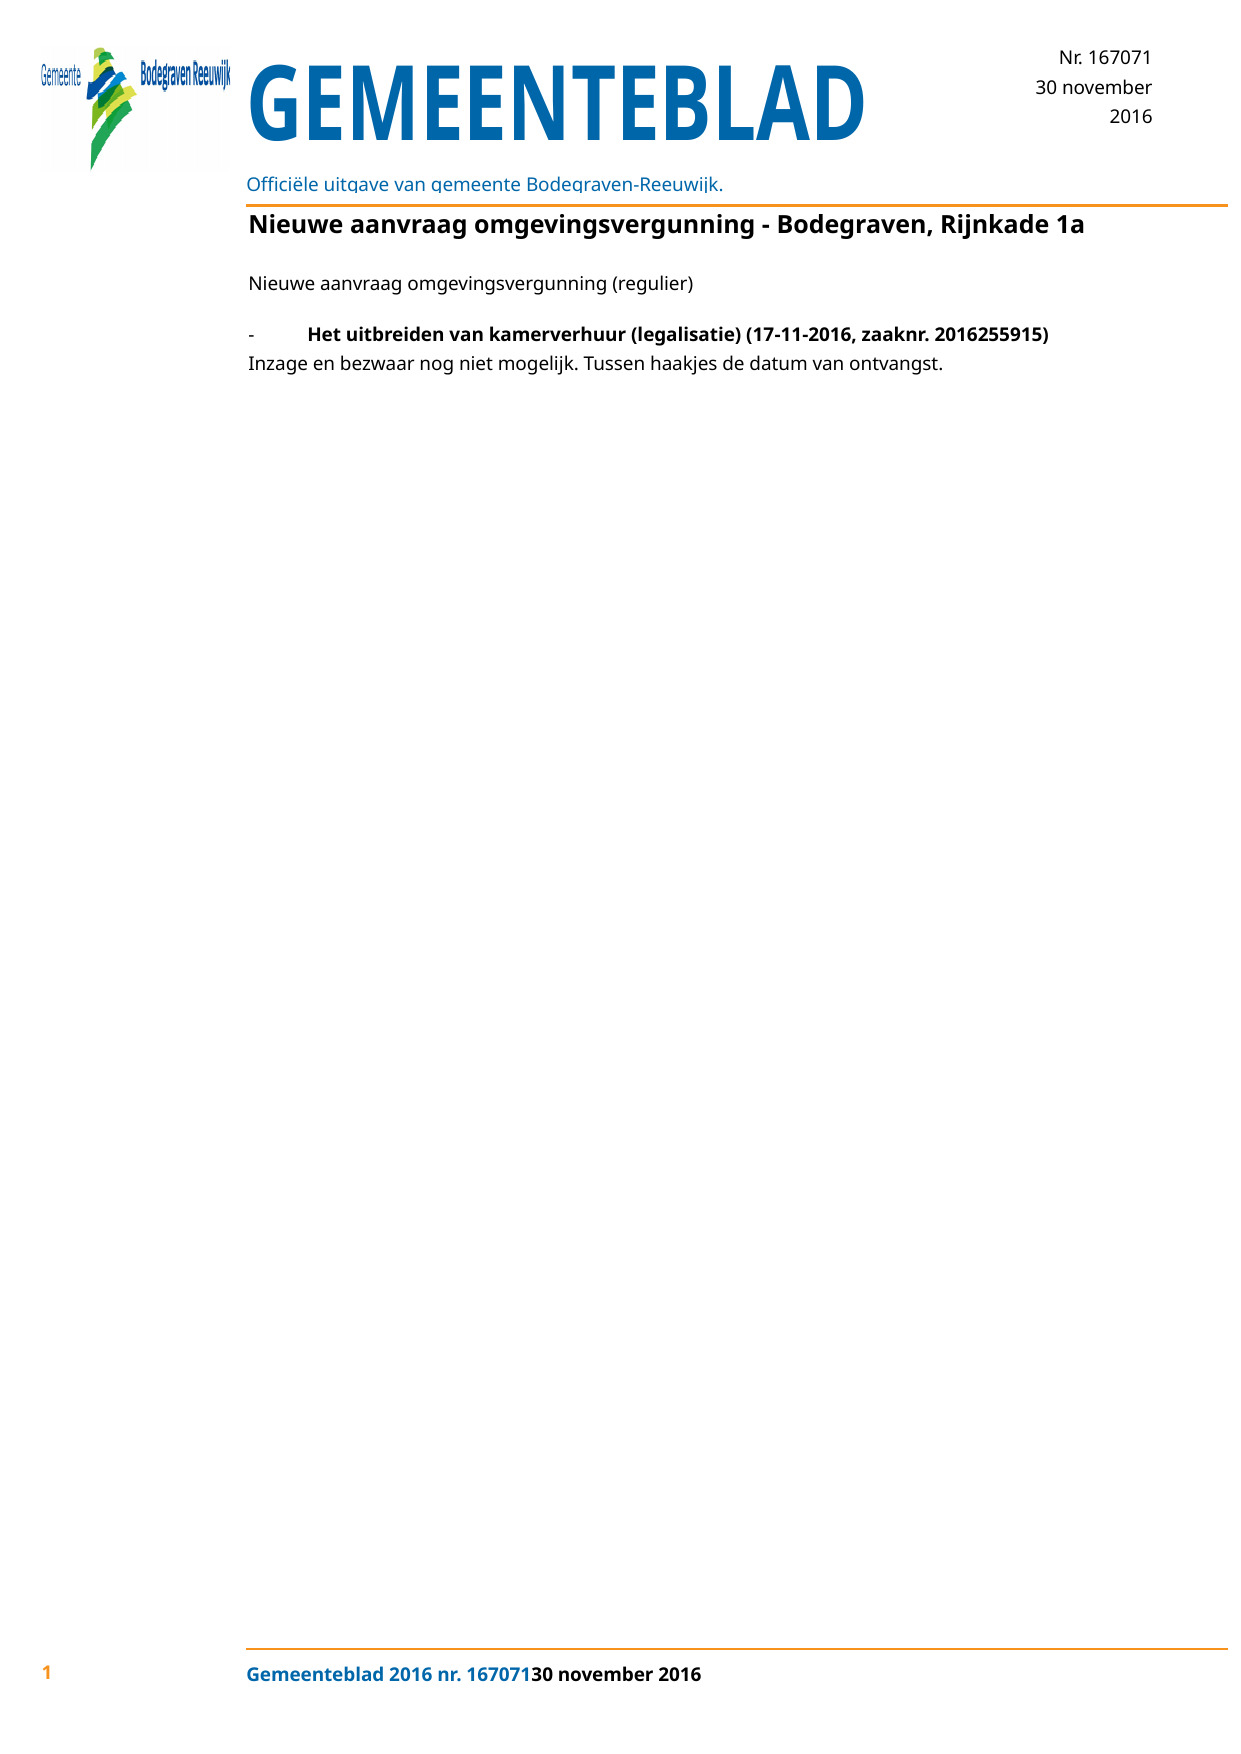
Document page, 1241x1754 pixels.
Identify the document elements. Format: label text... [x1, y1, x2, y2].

text Inzage en bezwaar nog niet mogelijk. Tussen haakjes de datum van ontvangst. [248, 350, 1152, 376]
text Nieuwe aanvraag omgevingsvergunning - Bodegraven, Rijnkade 1a [248, 207, 1152, 241]
picture [41, 47, 231, 172]
list Het uitbreiden van kamerverhuur (legalisatie) (17‑11‑2016, zaaknr. 2016255915) [248, 321, 1152, 346]
text Nieuwe aanvraag omgevingsvergunning (regulier) [248, 270, 1152, 296]
